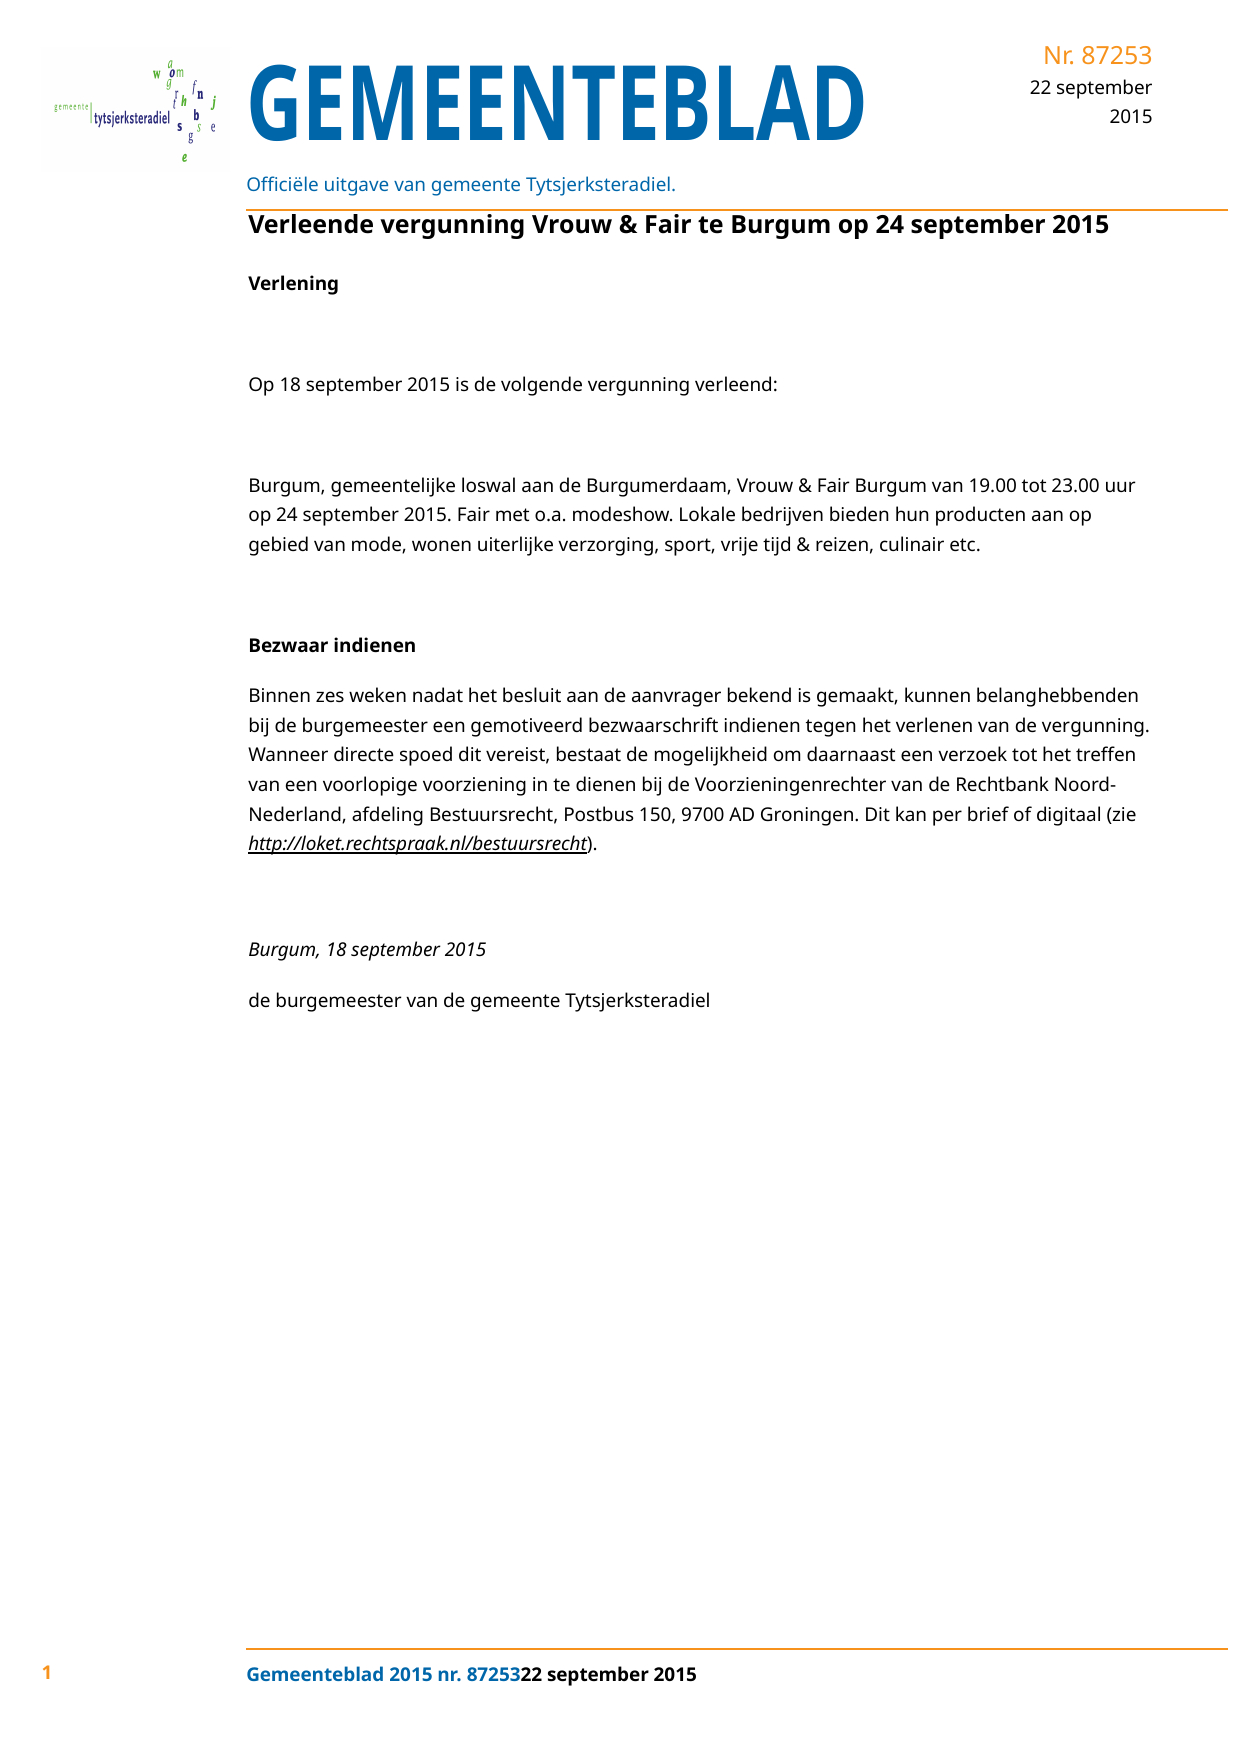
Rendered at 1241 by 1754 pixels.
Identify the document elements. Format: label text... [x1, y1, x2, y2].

text Burgum, 18 september 2015 [248, 936, 1152, 962]
text Binnen zes weken nadat het besluit aan de aanvrager bekend is gemaakt, kunnen belang­hebbenden bij de burgemeester een gemotiveerd bezwaarschrift indienen tegen het verlenen van de ver­gunning. Wanneer directe spoed dit vereist, bestaat de mogelijkheid om daarnaast een verzoek tot het treffen van een voorlopige voorziening in te dienen bij de Voorzieningenrechter van de Rechtbank Noord-Nederland, afdeling Bestuursrecht, Postbus 150, 9700 AD Groningen. Dit kan per brief of digitaal (zie http://loket.rechtspraak.nl/bestuursrecht). [248, 682, 1152, 856]
text Op 18 september 2015 is de volgende vergunning ver­leend: [248, 371, 1152, 397]
text Verleende vergunning Vrouw & Fair te Burgum op 24 september 2015 [248, 211, 1152, 241]
text Verlening [248, 270, 1152, 296]
text de burgemeester van de gemeente Tytsjerksteradiel [248, 987, 1152, 1013]
picture [41, 47, 231, 172]
text Burgum, gemeentelijke loswal aan de Burgumerdaam, Vrouw & Fair Burgum van 19.00 tot 23.00 uur op 24 september 2015. Fair met o.a. modeshow. Lokale bedrijven bieden hun producten aan op gebied van mode, wonen uiterlijke verzorging, sport, vrije tijd & reizen, culinair etc. [248, 472, 1152, 557]
text Bezwaar indienen [248, 632, 1152, 658]
